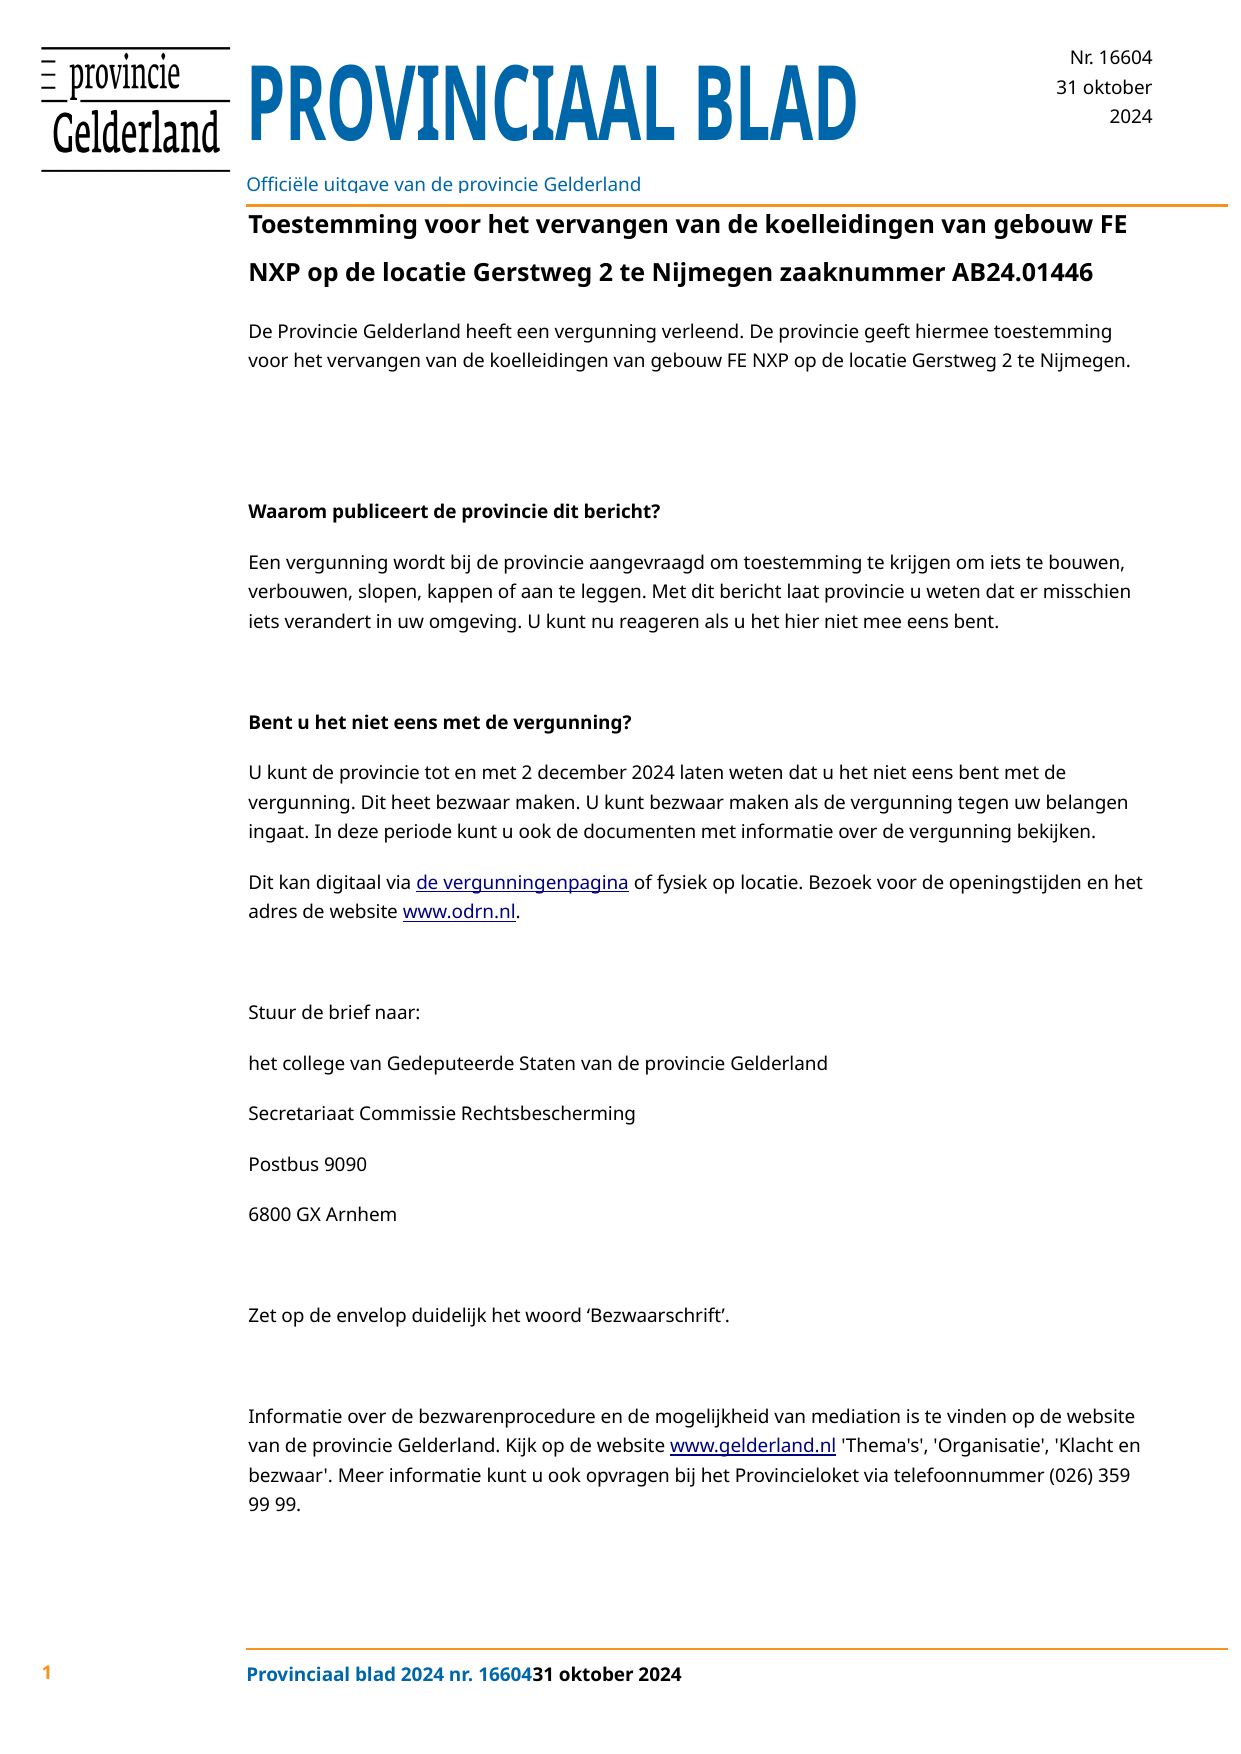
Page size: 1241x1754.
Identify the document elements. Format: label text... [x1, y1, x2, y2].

text Secretariaat Commissie Rechtsbescherming [248, 1100, 1152, 1126]
text Informatie over de bezwarenprocedure en de mogelijkheid van mediation is te vinden op de website van de provincie Gelderland. Kijk op de website www.gelderland.nl 'Thema's', 'Organisatie', 'Klacht en bezwaar'. Meer informatie kunt u ook opvragen bij het Provincieloket via telefoonnummer (026) 359 99 99. [248, 1403, 1152, 1517]
text De Provincie Gelderland heeft een vergunning verleend. De provincie geeft hiermee toestemming voor het vervangen van de koelleidingen van gebouw FE NXP op de locatie Gerstweg 2 te Nijmegen. [248, 318, 1152, 373]
text U kunt de provincie tot en met 2 december 2024 laten weten dat u het niet eens bent met de vergunning. Dit heet bezwaar maken. U kunt bezwaar maken als de vergunning tegen uw belangen ingaat. In deze periode kunt u ook de documenten met informatie over de vergunning bekijken. [248, 759, 1152, 844]
text Waarom publiceert de provincie dit bericht? [248, 499, 1152, 524]
text Bent u het niet eens met de vergunning? [248, 709, 1152, 735]
text 6800 GX Arnhem [248, 1201, 1152, 1227]
text het college van Gedeputeerde Staten van de provincie Gelderland [248, 1050, 1152, 1076]
text Dit kan digitaal via de vergunningenpagina of fysiek op locatie. Bezoek voor de openingstijden en het adres de website www.odrn.nl. [248, 869, 1152, 924]
text Een vergunning wordt bij de provincie aangevraagd om toestemming te krijgen om iets te bouwen, verbouwen, slopen, kappen of aan te leggen. Met dit bericht laat provincie u weten dat er misschien iets verandert in uw omgeving. U kunt nu reageren als u het hier niet mee eens bent. [248, 549, 1152, 634]
text Toestemming voor het vervangen van de koelleidingen van gebouw FE NXP op de locatie Gerstweg 2 te Nijmegen zaaknummer AB24.01446 [248, 207, 1152, 288]
text Zet op de envelop duidelijk het woord ‘Bezwaarschrift’. [248, 1302, 1152, 1328]
text Stuur de brief naar: [248, 999, 1152, 1025]
picture [41, 47, 231, 172]
text Postbus 9090 [248, 1151, 1152, 1177]
